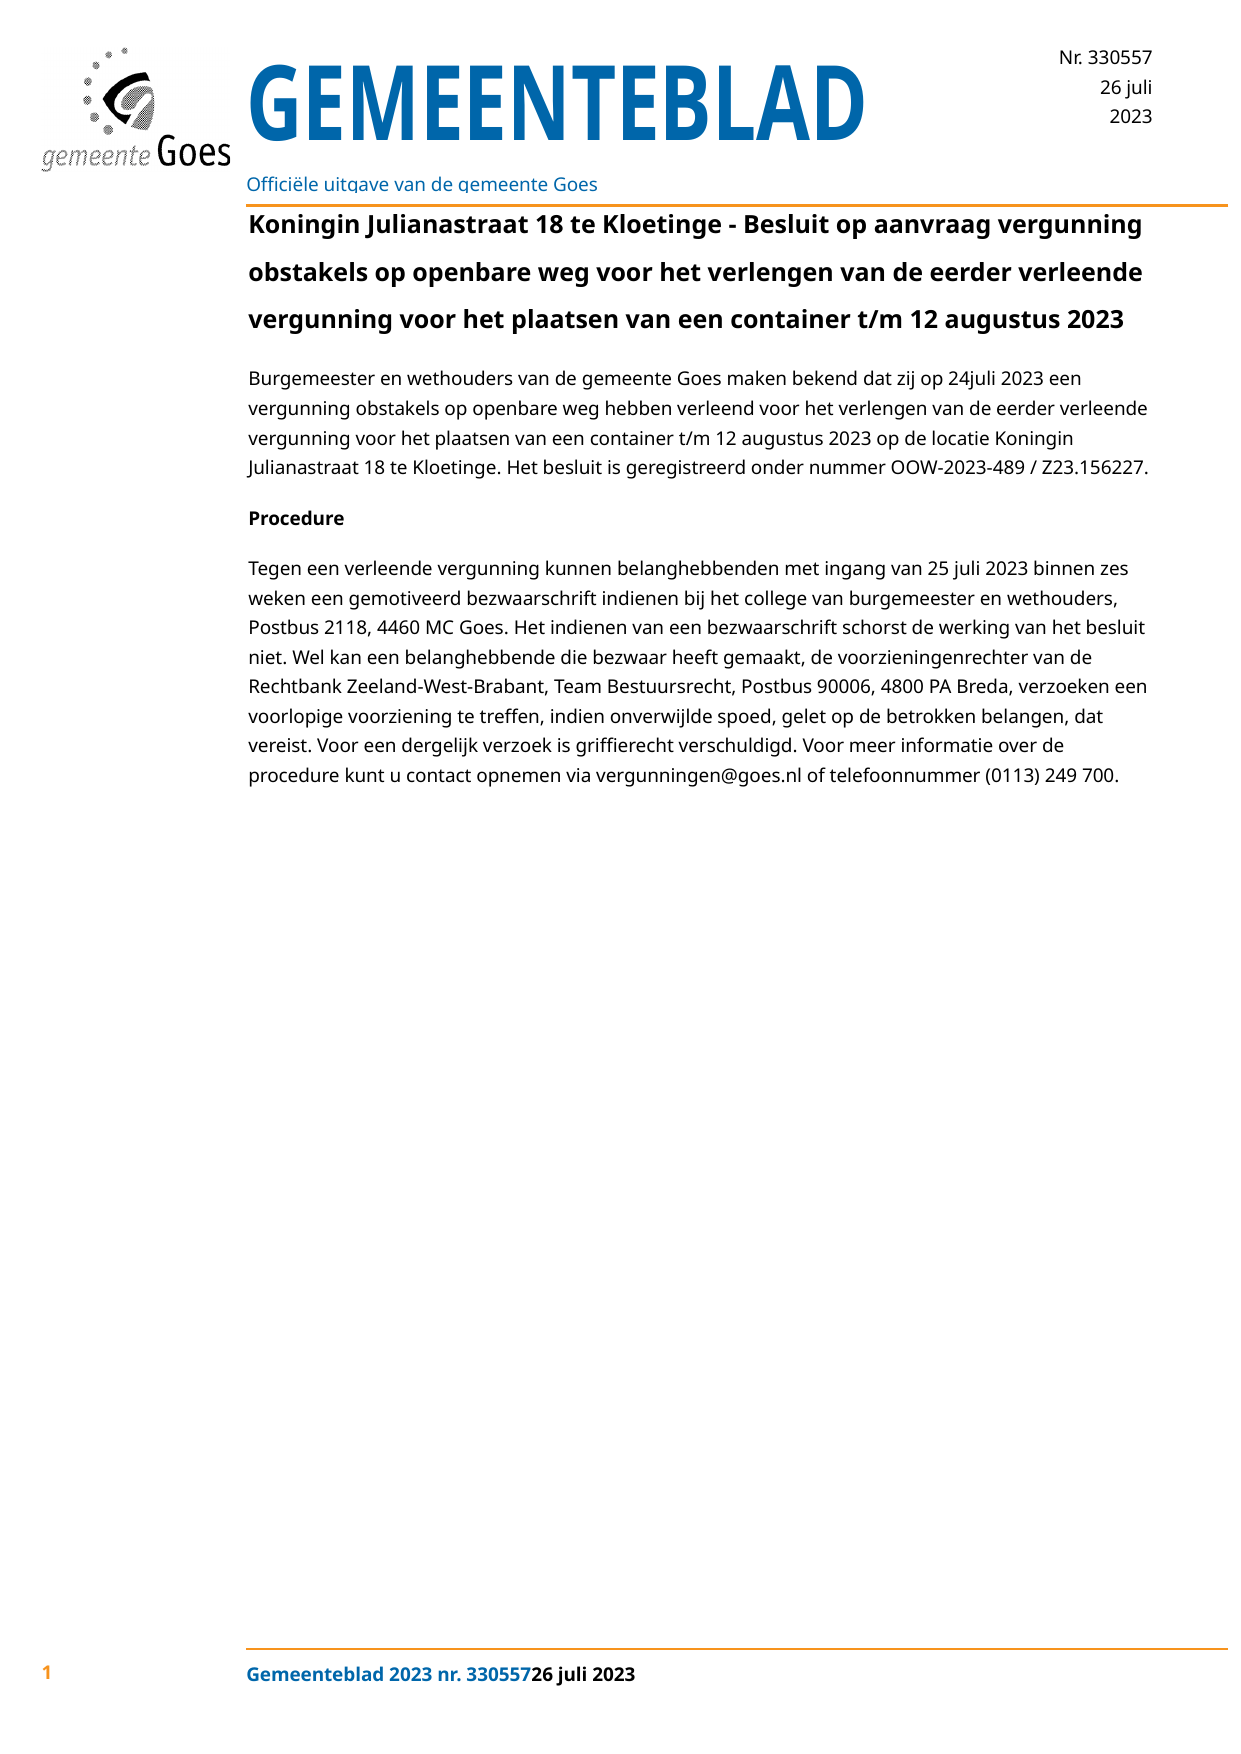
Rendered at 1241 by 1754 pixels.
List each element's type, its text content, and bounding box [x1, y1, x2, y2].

text Tegen een verleende vergunning kunnen belanghebbenden met ingang van 25 juli 2023 binnen zes weken een gemotiveerd bezwaarschrift indienen bij het college van burgemeester en wethouders, Postbus 2118, 4460 MC Goes. Het indienen van een bezwaarschrift schorst de werking van het besluit niet. Wel kan een belanghebbende die bezwaar heeft gemaakt, de voorzieningenrechter van de Rechtbank Zeeland-West-Brabant, Team Bestuursrecht, Postbus 90006, 4800 PA Breda, verzoeken een voorlopige voorziening te treffen, indien onverwijlde spoed, gelet op de betrokken belangen, dat vereist. Voor een dergelijk verzoek is griffierecht verschuldigd. Voor meer informatie over de procedure kunt u contact opnemen via vergunningen@goes.nl of telefoonnummer (0113) 249 700. [248, 555, 1152, 788]
text Burgemeester en wethouders van de gemeente Goes maken bekend dat zij op 24juli 2023 een vergunning obstakels op openbare weg hebben verleend voor het verlengen van de eerder verleende vergunning voor het plaatsen van een container t/m 12 augustus 2023 op de locatie Koningin Julianastraat 18 te Kloetinge. Het besluit is geregistreerd onder nummer OOW-2023-489 / Z23.156227. [248, 366, 1152, 480]
picture [41, 47, 231, 172]
text Koningin Julianastraat 18 te Kloetinge - Besluit op aanvraag vergunning obstakels op openbare weg voor het verlengen van de eerder verleende vergunning voor het plaatsen van een container t/m 12 augustus 2023 [248, 207, 1152, 336]
text Procedure [248, 505, 1152, 530]
